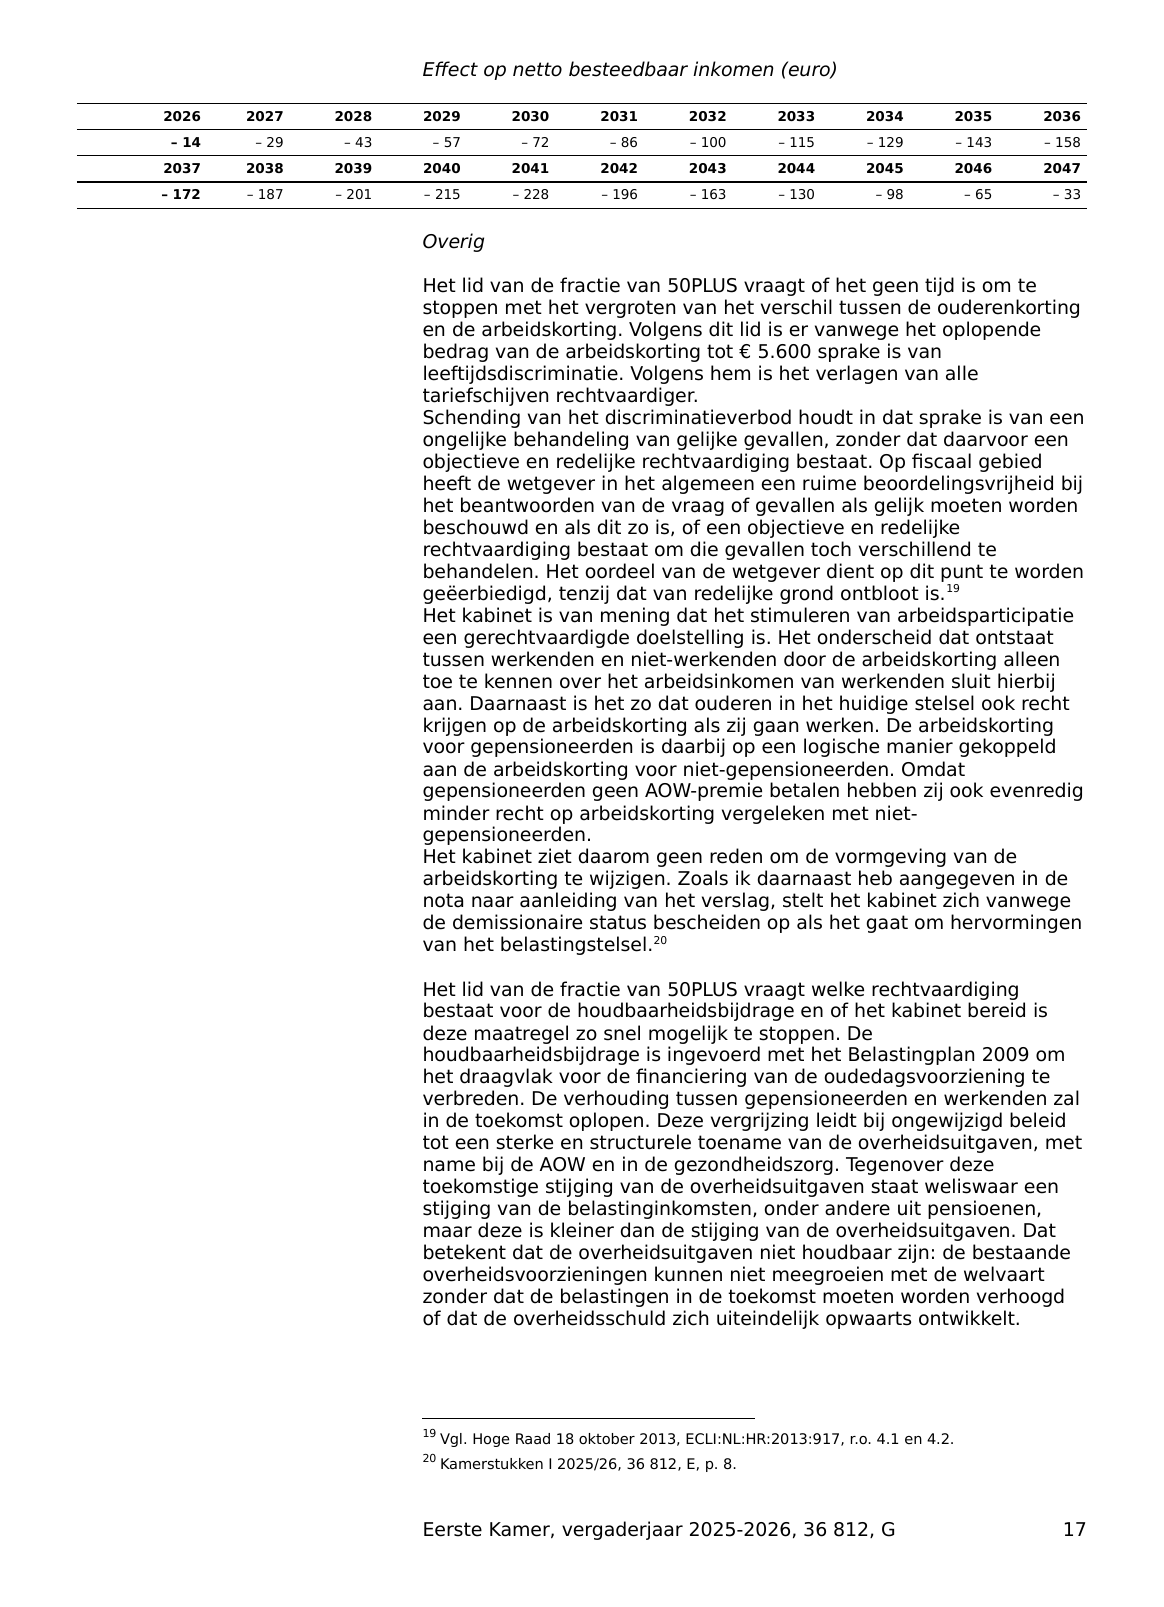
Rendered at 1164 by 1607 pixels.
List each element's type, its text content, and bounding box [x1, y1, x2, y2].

table_cell – 129 [821, 130, 909, 155]
table_cell – 215 [378, 183, 466, 207]
table_header 2032 [644, 104, 732, 129]
table_cell – 143 [909, 130, 998, 155]
subtitle Effect op netto besteedbaar inkomen (euro) [422, 59, 1087, 81]
table_cell – 98 [821, 183, 909, 207]
table_cell 2038 [201, 156, 289, 181]
table_cell 2045 [821, 156, 909, 181]
text Het kabinet is van mening dat het stimuleren van arbeidsparticipatie een gerechtvaardigde doelstelling is. Het onderscheid dat ontstaat tussen werkenden en niet-werkenden door de arbeidskorting alleen toe te kennen over het arbeidsinkomen van werkenden sluit hierbij aan. Daarnaast is het zo dat ouderen in het huidige stelsel ook recht krijgen op de arbeidskorting als zij gaan werken. De arbeidskorting voor gepensioneerden is daarbij op een logische manier gekoppeld aan de arbeidskorting voor niet-gepensioneerden. Omdat gepensioneerden geen AOW-premie betalen hebben zij ook evenredig minder recht op arbeidskorting vergeleken met niet-gepensioneerden. [422, 604, 1087, 846]
table_cell – 57 [378, 130, 466, 155]
table_cell 2040 [378, 156, 466, 181]
table_cell – 130 [732, 183, 821, 207]
table_cell – 33 [998, 183, 1087, 207]
table_cell – 100 [644, 130, 732, 155]
table_cell 2039 [289, 156, 378, 181]
table_header 2030 [466, 104, 555, 129]
table_cell – 201 [289, 183, 378, 207]
table_header 2028 [289, 104, 378, 129]
table_cell – 196 [555, 183, 644, 207]
text Schending van het discriminatieverbod houdt in dat sprake is van een ongelijke behandeling van gelijke gevallen, zonder dat daarvoor een objectieve en redelijke rechtvaardiging bestaat. Op fiscaal gebied heeft de wetgever in het algemeen een ruime beoordelingsvrijheid bij het beantwoorden van de vraag of gevallen als gelijk moeten worden beschouwd en als dit zo is, of een objectieve en redelijke rechtvaardiging bestaat om die gevallen toch verschillend te behandelen. Het oordeel van de wetgever dient op dit punt te worden geëerbiedigd, tenzij dat van redelijke grond ontbloot is. [422, 407, 1087, 604]
table_cell – 158 [998, 130, 1087, 155]
table_cell 2042 [555, 156, 644, 181]
table_header 2033 [732, 104, 821, 129]
table_cell – 72 [466, 130, 555, 155]
text Het lid van de fractie van 50PLUS vraagt of het geen tijd is om te stoppen met het vergroten van het verschil tussen de ouderenkorting en de arbeidskorting. Volgens dit lid is er vanwege het oplopende bedrag van de arbeidskorting tot € 5.600 sprake is van leeftijdsdiscriminatie. Volgens hem is het verlagen van alle tariefschijven rechtvaardiger. [422, 275, 1087, 407]
table_cell – 172 [77, 183, 201, 207]
table_header 2035 [909, 104, 998, 129]
table_cell – 187 [201, 183, 289, 207]
text Het lid van de fractie van 50PLUS vraagt welke rechtvaardiging bestaat voor de houdbaarheidsbijdrage en of het kabinet bereid is deze maatregel zo snel mogelijk te stoppen. De houdbaarheidsbijdrage is ingevoerd met het Belastingplan 2009 om het draagvlak voor de financiering van de oudedagsvoorziening te verbreden. De verhouding tussen gepensioneerden en werkenden zal in de toekomst oplopen. Deze vergrijzing leidt bij ongewijzigd beleid tot een sterke en structurele toename van de overheidsuitgaven, met name bij de AOW en in de gezondheidszorg. Tegenover deze toekomstige stijging van de overheidsuitgaven staat weliswaar een stijging van de belastinginkomsten, onder andere uit pensioenen, maar deze is kleiner dan de stijging van de overheidsuitgaven. Dat betekent dat de overheidsuitgaven niet houdbaar zijn: de bestaande overheidsvoorzieningen kunnen niet meegroeien met de welvaart zonder dat de belastingen in de toekomst moeten worden verhoogd of dat de overheidsschuld zich uiteindelijk opwaarts ontwikkelt. [422, 978, 1087, 1330]
table_cell 2041 [466, 156, 555, 181]
table_cell – 43 [289, 130, 378, 155]
table_header 2034 [821, 104, 909, 129]
table_cell – 163 [644, 183, 732, 207]
table_cell – 29 [201, 130, 289, 155]
table_cell – 65 [909, 183, 998, 207]
table_cell – 228 [466, 183, 555, 207]
table_cell – 14 [77, 130, 201, 155]
table_header 2036 [998, 104, 1087, 129]
table_cell – 86 [555, 130, 644, 155]
text Het kabinet ziet daarom geen reden om de vormgeving van de arbeidskorting te wijzigen. Zoals ik daarnaast heb aangegeven in de nota naar aanleiding van het verslag, stelt het kabinet zich vanwege de demissionaire status bescheiden op als het gaat om hervormingen van het belastingstelsel. [422, 846, 1087, 956]
table_cell 2044 [732, 156, 821, 181]
text Kamerstukken I 2025/26, 36 812, E, p. 8. [422, 1452, 1087, 1474]
table_header 2027 [201, 104, 289, 129]
table_header 2031 [555, 104, 644, 129]
table_header 2026 [77, 104, 201, 129]
table_cell 2043 [644, 156, 732, 181]
table_cell 2037 [77, 156, 201, 181]
subtitle Overig [422, 231, 1087, 253]
text Vgl. Hoge Raad 18 oktober 2013, ECLI:NL:HR:2013:917, r.o. 4.1 en 4.2. [422, 1427, 1087, 1449]
table_header 2029 [378, 104, 466, 129]
table_cell – 115 [732, 130, 821, 155]
table_cell 2047 [998, 156, 1087, 181]
table_cell 2046 [909, 156, 998, 181]
